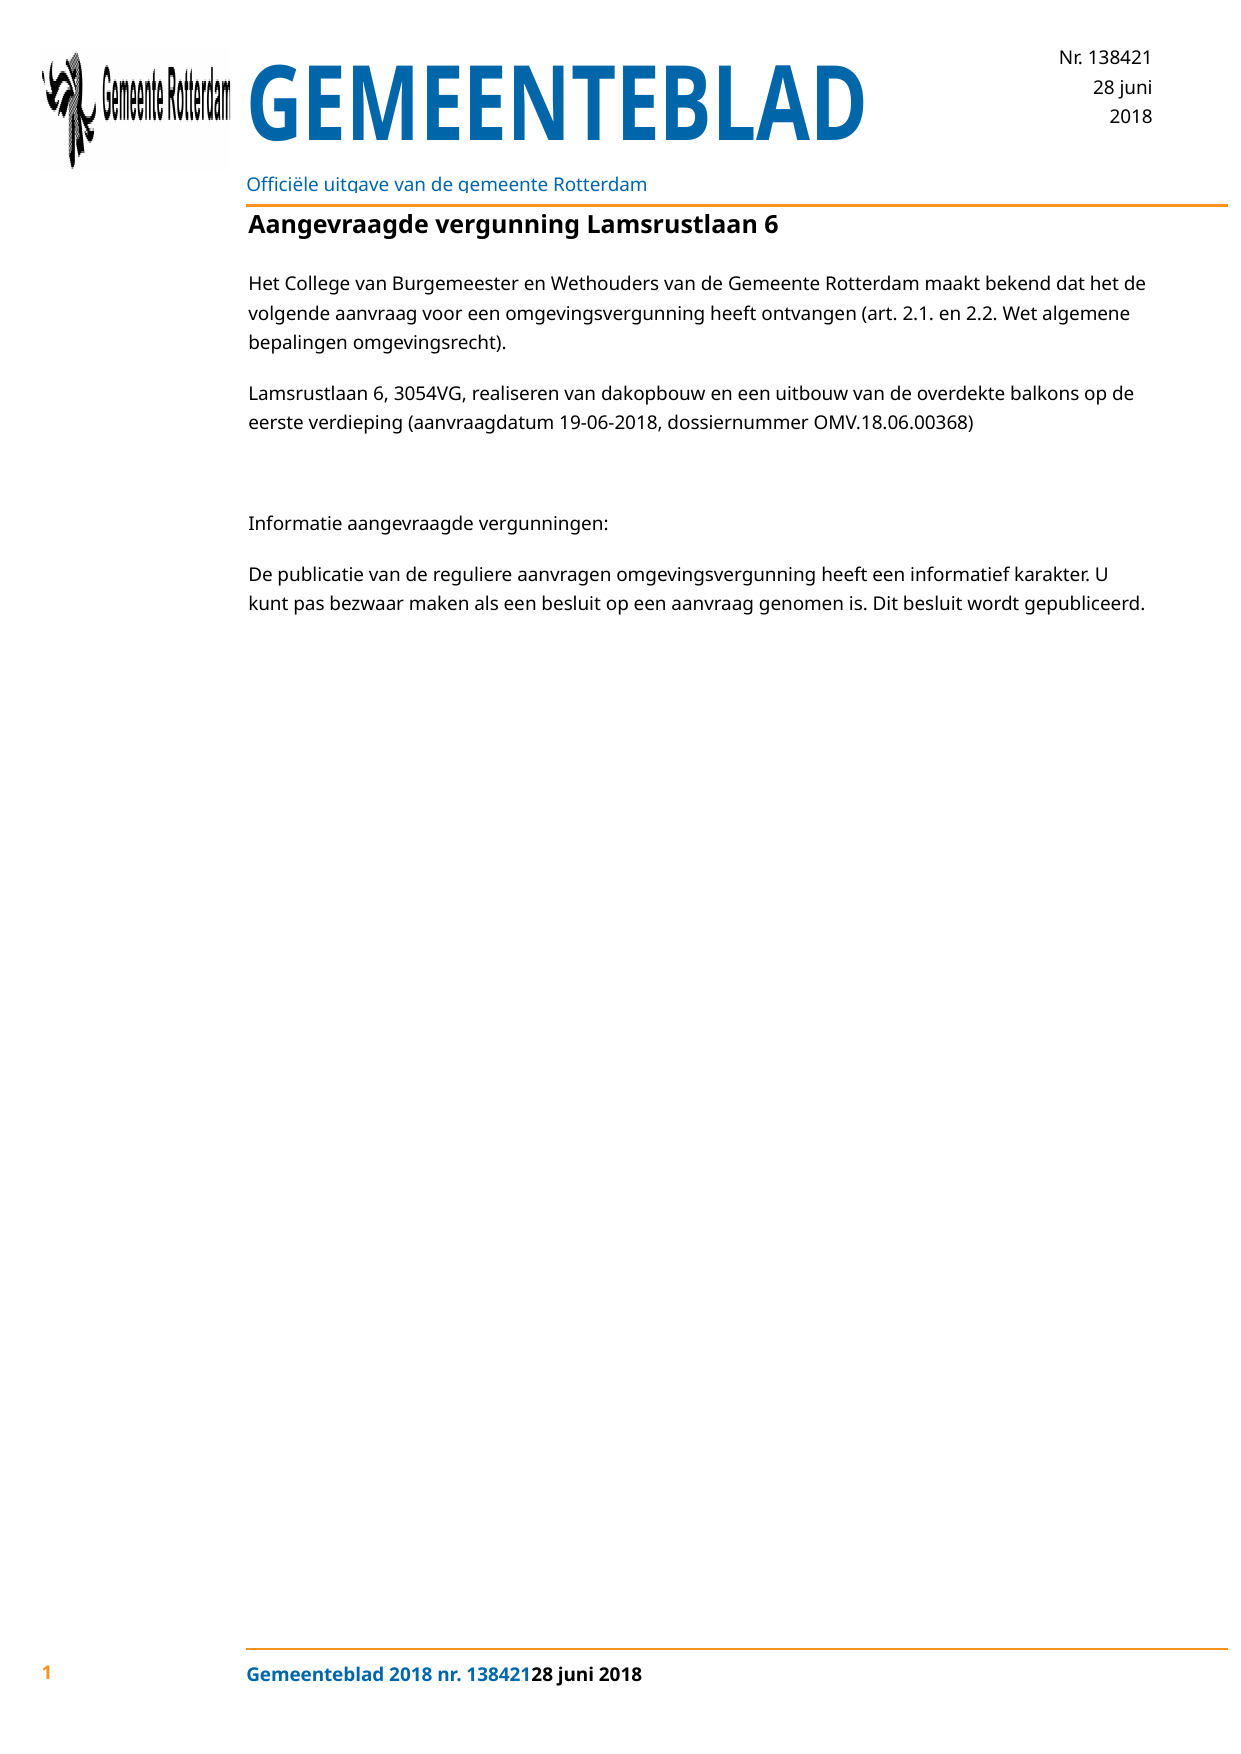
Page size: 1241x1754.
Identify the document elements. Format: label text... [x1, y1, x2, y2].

text Lamsrustlaan 6, 3054VG, realiseren van dakopbouw en een uitbouw van de overdekte balkons op de eerste verdieping (aanvraagdatum 19-06-2018, dossiernummer OMV.18.06.00368) [248, 380, 1152, 435]
text De publicatie van de reguliere aanvragen omgevingsvergunning heeft een informatief karakter. U kunt pas bezwaar maken als een besluit op een aanvraag genomen is. Dit besluit wordt gepubliceerd. [248, 561, 1152, 616]
text Het College van Burgemeester en Wethouders van de Gemeente Rotterdam maakt bekend dat het de volgende aanvraag voor een omgevingsvergunning heeft ontvangen (art. 2.1. en 2.2. Wet algemene bepalingen omgevingsrecht). [248, 270, 1152, 355]
text Aangevraagde vergunning Lamsrustlaan 6 [248, 207, 1152, 241]
picture [41, 47, 231, 172]
text Informatie aangevraagde vergunningen: [248, 510, 1152, 536]
